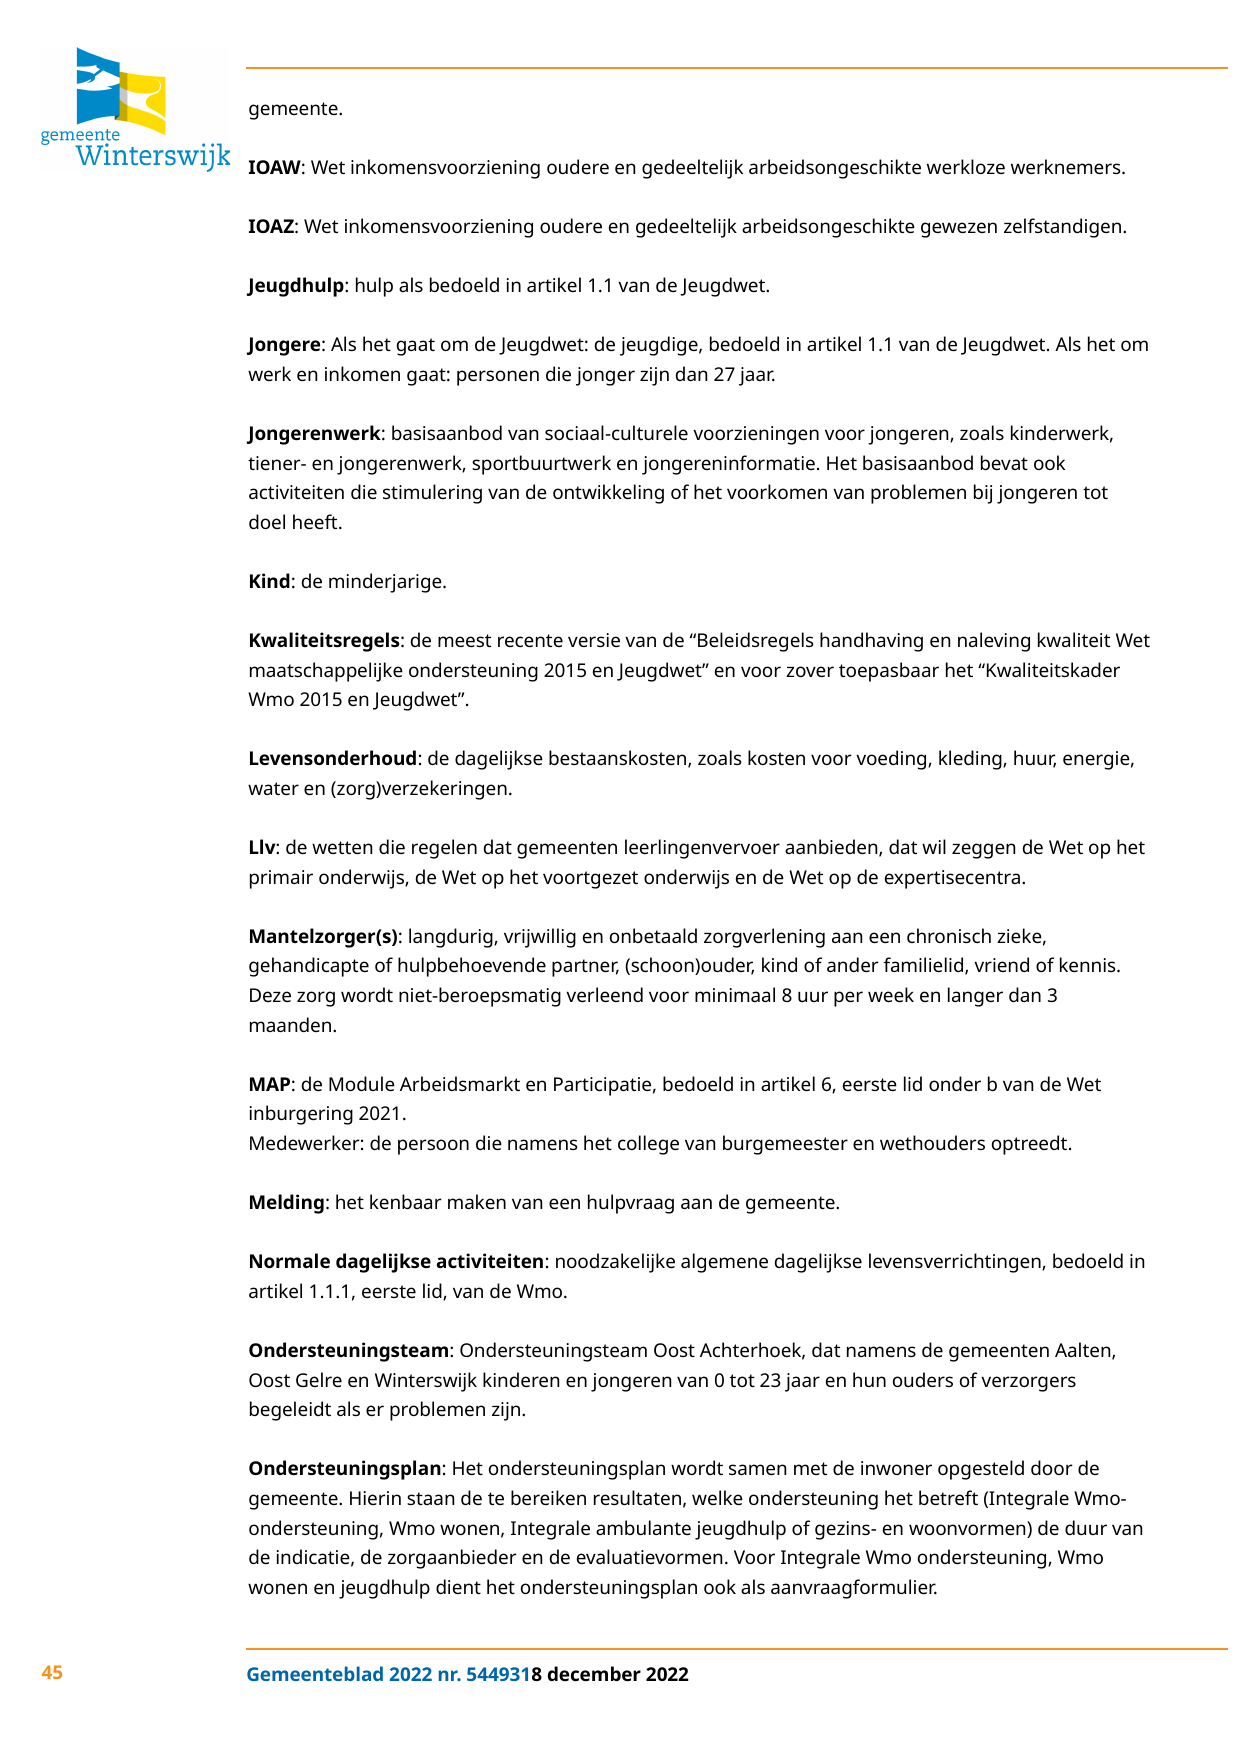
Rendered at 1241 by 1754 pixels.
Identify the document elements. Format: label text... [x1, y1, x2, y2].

text MAP: de Module Arbeidsmarkt en Participatie, bedoeld in artikel 6, eerste lid onder b van de Wet inburgering 2021. [248, 1071, 1152, 1126]
text Normale dagelijkse activiteiten: noodzakelijke algemene dagelijkse levensverrichtingen, bedoeld in artikel 1.1.1, eerste lid, van de Wmo. [248, 1248, 1152, 1304]
text Kind: de minderjarige. [248, 568, 1152, 594]
picture [41, 47, 231, 172]
text Medewerker: de persoon die namens het college van burgemeester en wethouders optreedt. [248, 1130, 1152, 1156]
text Levensonderhoud: de dagelijkse bestaanskosten, zoals kosten voor voeding, kleding, huur, energie, water en (zorg)verzekeringen. [248, 746, 1152, 801]
text Kwaliteitsregels: de meest recente versie van de “Beleidsregels handhaving en naleving kwaliteit Wet maatschappelijke ondersteuning 2015 en Jeugdwet” en voor zover toepasbaar het “Kwaliteitskader Wmo 2015 en Jeugdwet”. [248, 627, 1152, 712]
text Jeugdhulp: hulp als bedoeld in artikel 1.1 van de Jeugdwet. [248, 272, 1152, 298]
text gemeente. [248, 95, 1152, 121]
text IOAW: Wet inkomensvoorziening oudere en gedeeltelijk arbeidsongeschikte werkloze werknemers. [248, 154, 1152, 180]
text Ondersteuningsplan: Het ondersteuningsplan wordt samen met de inwoner opgesteld door de gemeente. Hierin staan de te bereiken resultaten, welke ondersteuning het betreft (Integrale Wmo-ondersteuning, Wmo wonen, Integrale ambulante jeugdhulp of gezins- en woonvormen) de duur van de indicatie, de zorgaanbieder en de evaluatievormen. Voor Integrale Wmo ondersteuning, Wmo wonen en jeugdhulp dient het ondersteuningsplan ook als aanvraagformulier. [248, 1456, 1152, 1600]
picture [225, 153, 231, 162]
text IOAZ: Wet inkomensvoorziening oudere en gedeeltelijk arbeidsongeschikte gewezen zelfstandigen. [248, 213, 1152, 239]
text Jongerenwerk: basisaanbod van sociaal-culturele voorzieningen voor jongeren, zoals kinderwerk, tiener- en jongerenwerk, sportbuurtwerk en jongereninformatie. Het basisaanbod bevat ook activiteiten die stimulering van de ontwikkeling of het voorkomen van problemen bij jongeren tot doel heeft. [248, 420, 1152, 535]
text Ondersteuningsteam: Ondersteuningsteam Oost Achterhoek, dat namens de gemeenten Aalten, Oost Gelre en Winterswijk kinderen en jongeren van 0 tot 23 jaar en hun ouders of verzorgers begeleidt als er problemen zijn. [248, 1337, 1152, 1422]
text Melding: het kenbaar maken van een hulpvraag aan de gemeente. [248, 1189, 1152, 1215]
text Jongere: Als het gaat om de Jeugdwet: de jeugdige, bedoeld in artikel 1.1 van de Jeugdwet. Als het om werk en inkomen gaat: personen die jonger zijn dan 27 jaar. [248, 331, 1152, 387]
text Mantelzorger(s): langdurig, vrijwillig en onbetaald zorgverlening aan een chronisch zieke, gehandicapte of hulpbehoevende partner, (schoon)ouder, kind of ander familielid, vriend of kennis. Deze zorg wordt niet-beroepsmatig verleend voor minimaal 8 uur per week en langer dan 3 maanden. [248, 923, 1152, 1038]
text Llv: de wetten die regelen dat gemeenten leerlingenvervoer aanbieden, dat wil zeggen de Wet op het primair onderwijs, de Wet op het voortgezet onderwijs en de Wet op de expertisecentra. [248, 834, 1152, 890]
